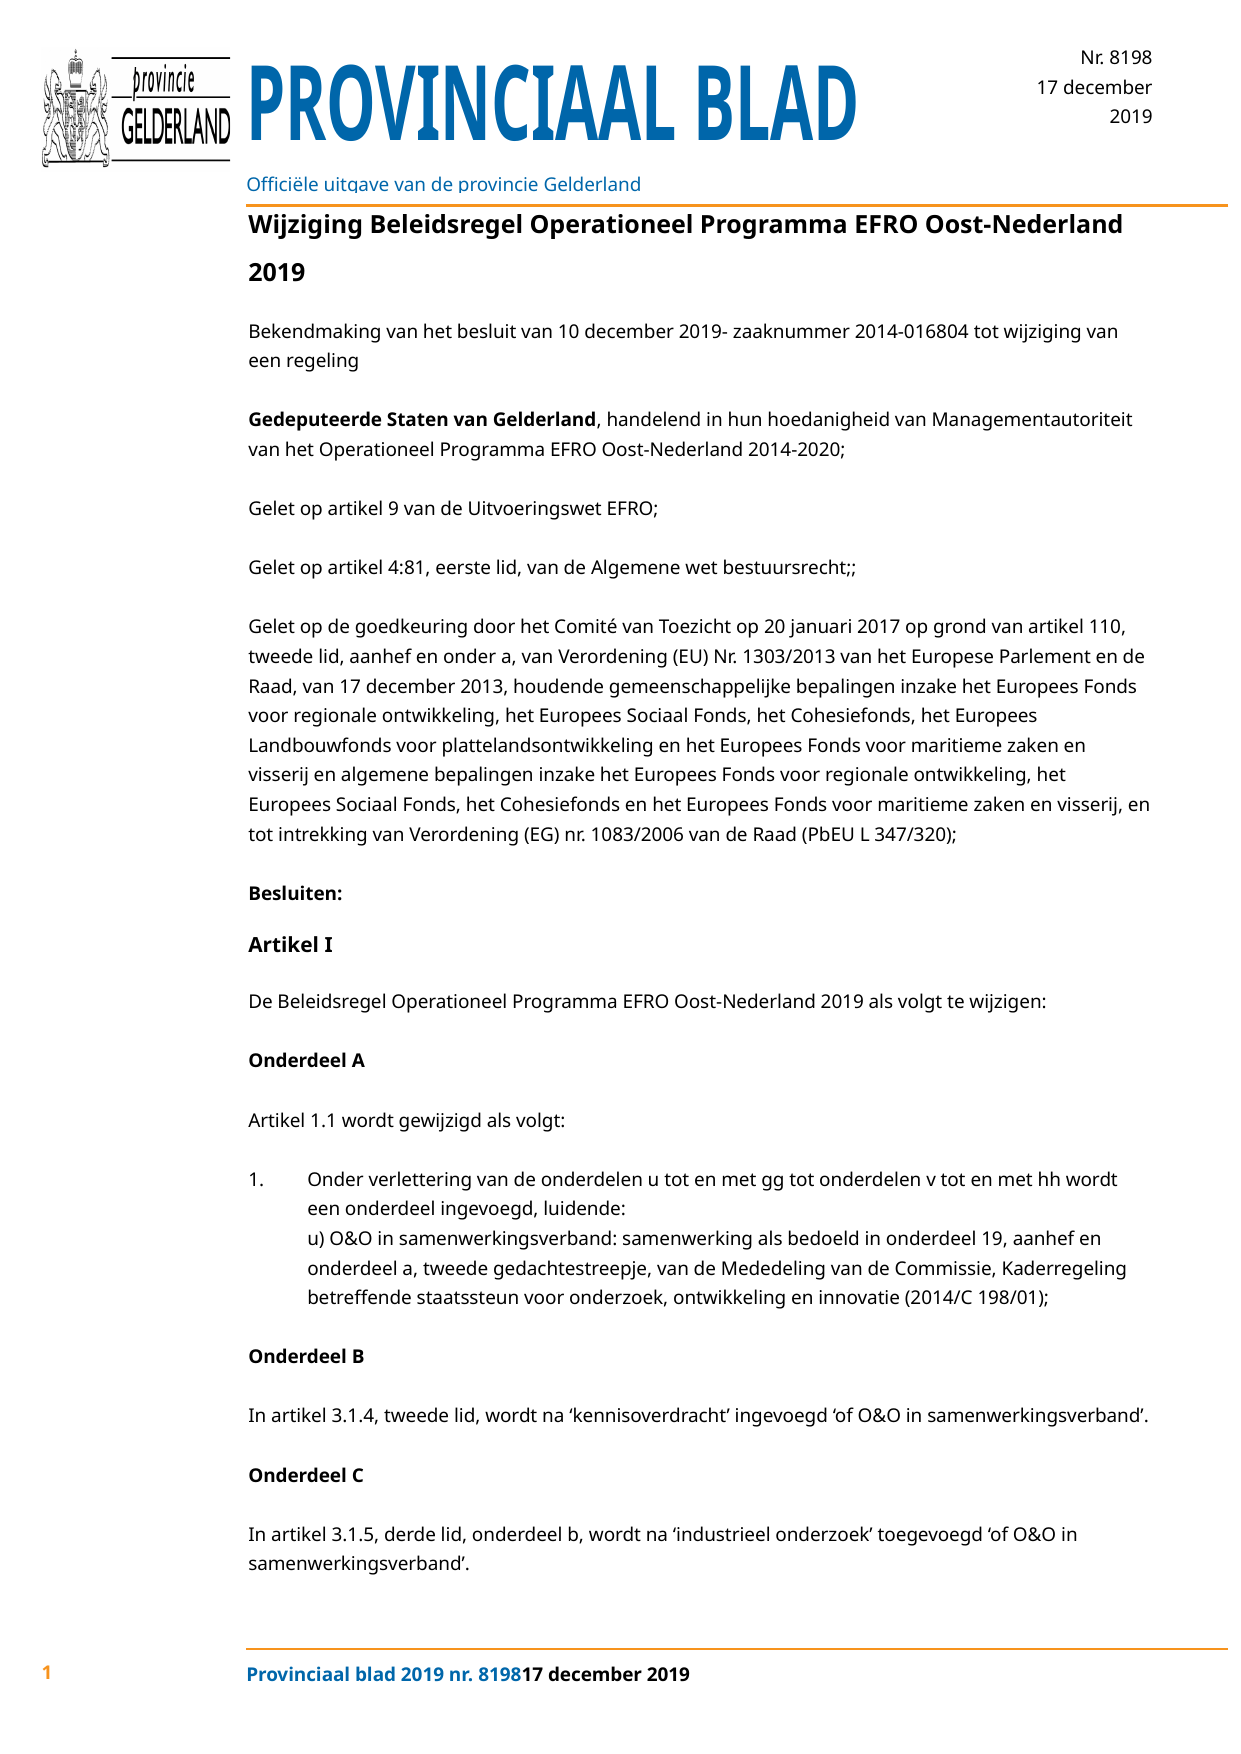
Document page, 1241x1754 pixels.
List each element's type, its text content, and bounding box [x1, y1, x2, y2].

text In artikel 3.1.5, derde lid, onderdeel b, wordt na ‘industrieel onderzoek’ toegevoegd ‘of O&O in samenwerkingsverband’. [248, 1521, 1152, 1576]
text Onderdeel C [248, 1462, 1152, 1487]
text Gelet op de goedkeuring door het Comité van Toezicht op 20 januari 2017 op grond van artikel 110, tweede lid, aanhef en onder a, van Verordening (EU) Nr. 1303/2013 van het Europese Parlement en de Raad, van 17 december 2013, houdende gemeenschappelijke bepalingen inzake het Europees Fonds voor regionale ontwikkeling, het Europees Sociaal Fonds, het Cohesiefonds, het Europees Landbouwfonds voor plattelandsontwikkeling en het Europees Fonds voor maritieme zaken en visserij en algemene bepalingen inzake het Europees Fonds voor regionale ontwikkeling, het Europees Sociaal Fonds, het Cohesiefonds en het Europees Fonds voor maritieme zaken en visserij, en tot intrekking van Verordening (EG) nr. 1083/2006 van de Raad (PbEU L 347/320); [248, 614, 1152, 847]
text Onderdeel B [248, 1343, 1152, 1369]
text Wijziging Beleidsregel Operationeel Programma EFRO Oost-Nederland 2019 [248, 207, 1152, 288]
text Artikel I [248, 930, 1152, 959]
list Onder verlettering van de onderdelen u tot en met gg tot onderdelen v tot en met hh wordt een onderdeel ingevoegd, luidende: [248, 1166, 1152, 1221]
text Gelet op artikel 4:81, eerste lid, van de Algemene wet bestuursrecht;; [248, 554, 1152, 580]
text In artikel 3.1.4, tweede lid, wordt na ‘kennisoverdracht’ ingevoegd ‘of O&O in samenwerkingsverband’. [248, 1403, 1152, 1428]
text Onderdeel A [248, 1048, 1152, 1073]
text De Beleidsregel Operationeel Programma EFRO Oost-Nederland 2019 als volgt te wijzigen: [248, 988, 1152, 1014]
picture [41, 47, 231, 172]
text Besluiten: [248, 880, 1152, 906]
list u) O&O in samenwerkingsverband: samenwerking als bedoeld in onderdeel 19, aanhef en onderdeel a, tweede gedachtestreepje, van de Mededeling van de Commissie, Kaderregeling betreffende staatssteun voor onderzoek, ontwikkeling en innovatie (2014/C 198/01); [248, 1225, 1152, 1310]
text Bekendmaking van het besluit van 10 december 2019- zaaknummer 2014-016804 tot wijziging van een regeling [248, 318, 1152, 373]
text Artikel 1.1 wordt gewijzigd als volgt: [248, 1107, 1152, 1132]
text Gedeputeerde Staten van Gelderland, handelend in hun hoedanigheid van Managementautoriteit van het Operationeel Programma EFRO Oost-Nederland 2014-2020; [248, 407, 1152, 462]
text Gelet op artikel 9 van de Uitvoeringswet EFRO; [248, 495, 1152, 521]
